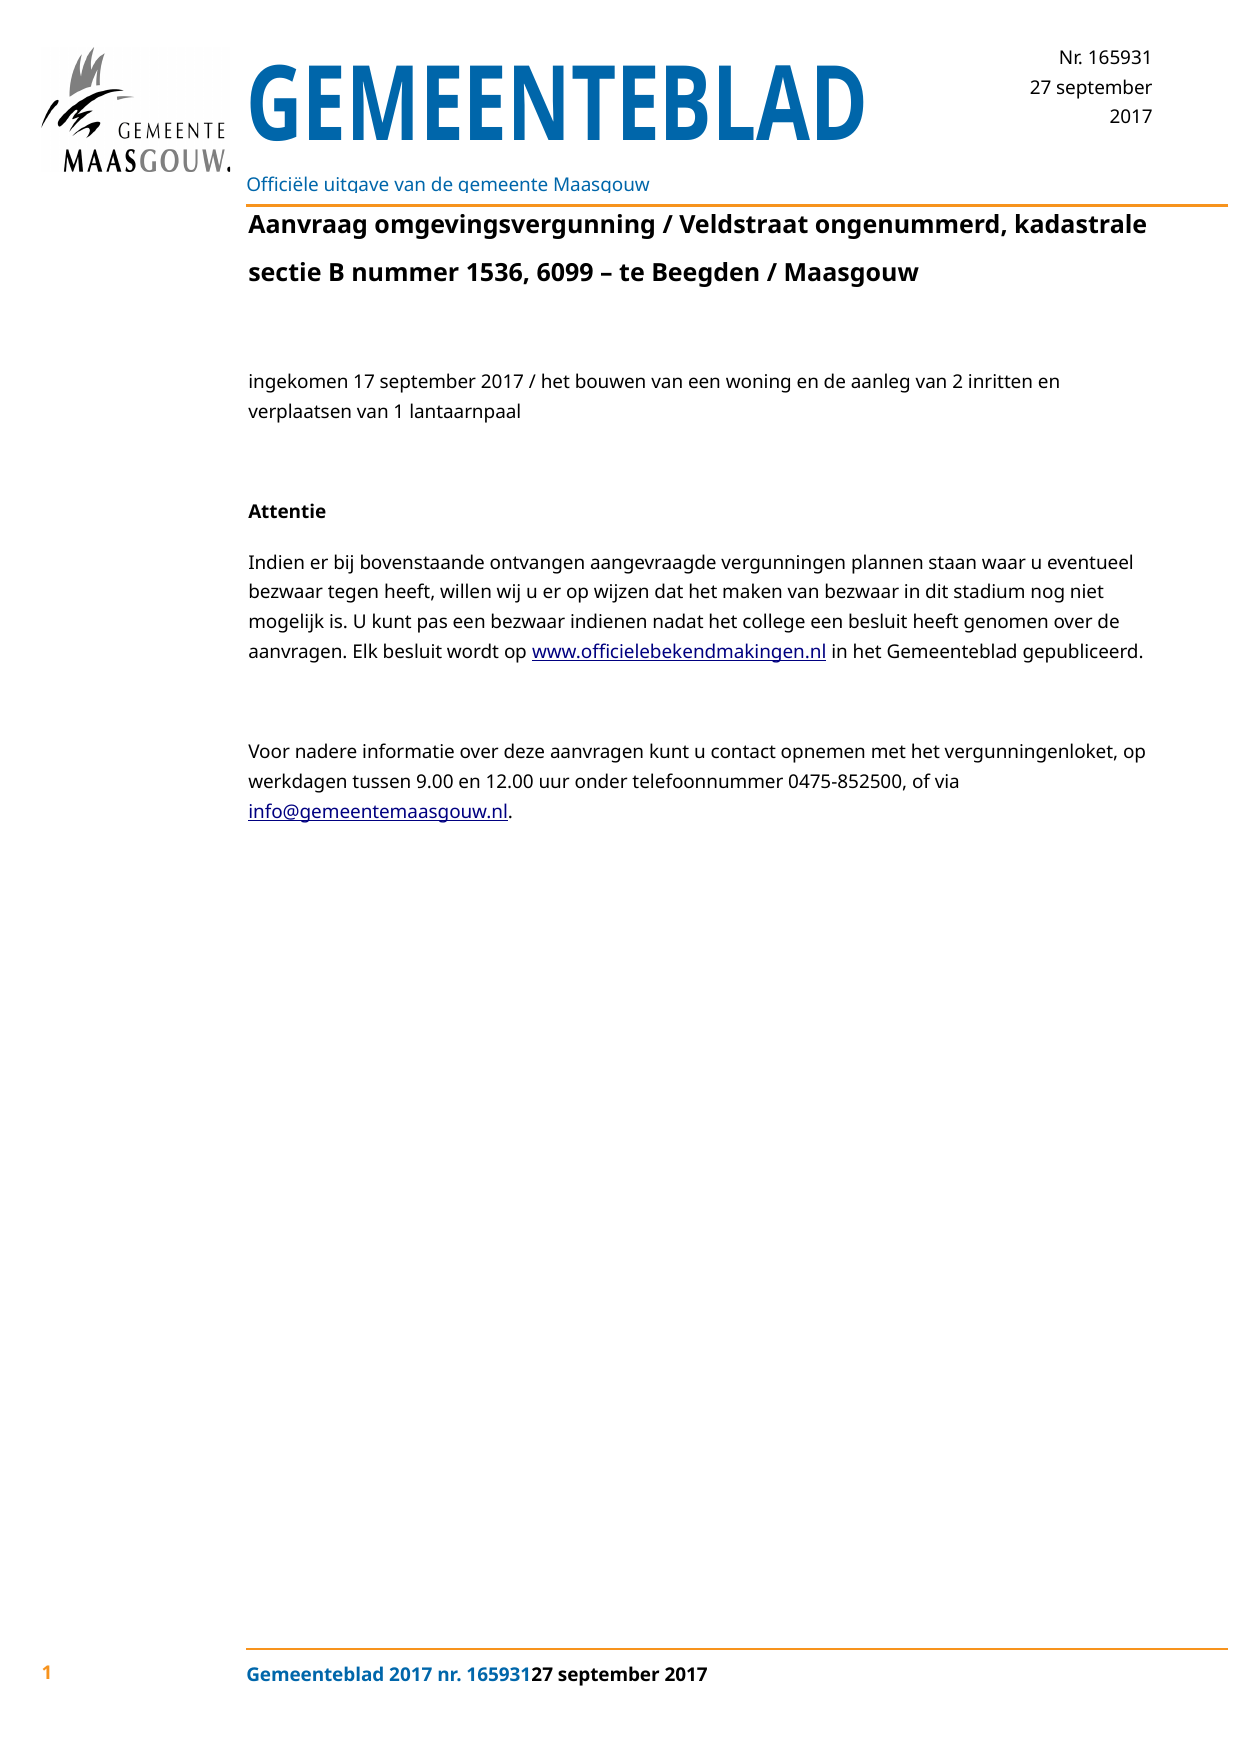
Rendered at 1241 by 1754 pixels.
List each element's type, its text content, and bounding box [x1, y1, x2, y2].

text Attentie [248, 499, 1152, 524]
text ingekomen 17 september 2017 / het bouwen van een woning en de aanleg van 2 inritten en verplaatsen van 1 lantaarnpaal [248, 368, 1152, 424]
text Voor nadere informatie over deze aanvragen kunt u contact opnemen met het vergunningenloket, op werkdagen tussen 9.00 en 12.00 uur onder telefoonnummer 0475-852500, of via info@gemeentemaasgouw.nl. [248, 739, 1152, 824]
text Aanvraag omgevingsvergunning / Veldstraat ongenummerd, kadastrale sectie B nummer 1536, 6099 – te Beegden / Maasgouw [248, 207, 1152, 288]
text Indien er bij bovenstaande ontvangen aangevraagde vergunningen plannen staan waar u eventueel bezwaar tegen heeft, willen wij u er op wijzen dat het maken van bezwaar in dit stadium nog niet mogelijk is. U kunt pas een bezwaar indienen nadat het college een besluit heeft genomen over de aanvragen. Elk besluit wordt op www.officielebekendmakingen.nl in het Gemeenteblad gepubliceerd. [248, 549, 1152, 664]
picture [41, 47, 231, 172]
